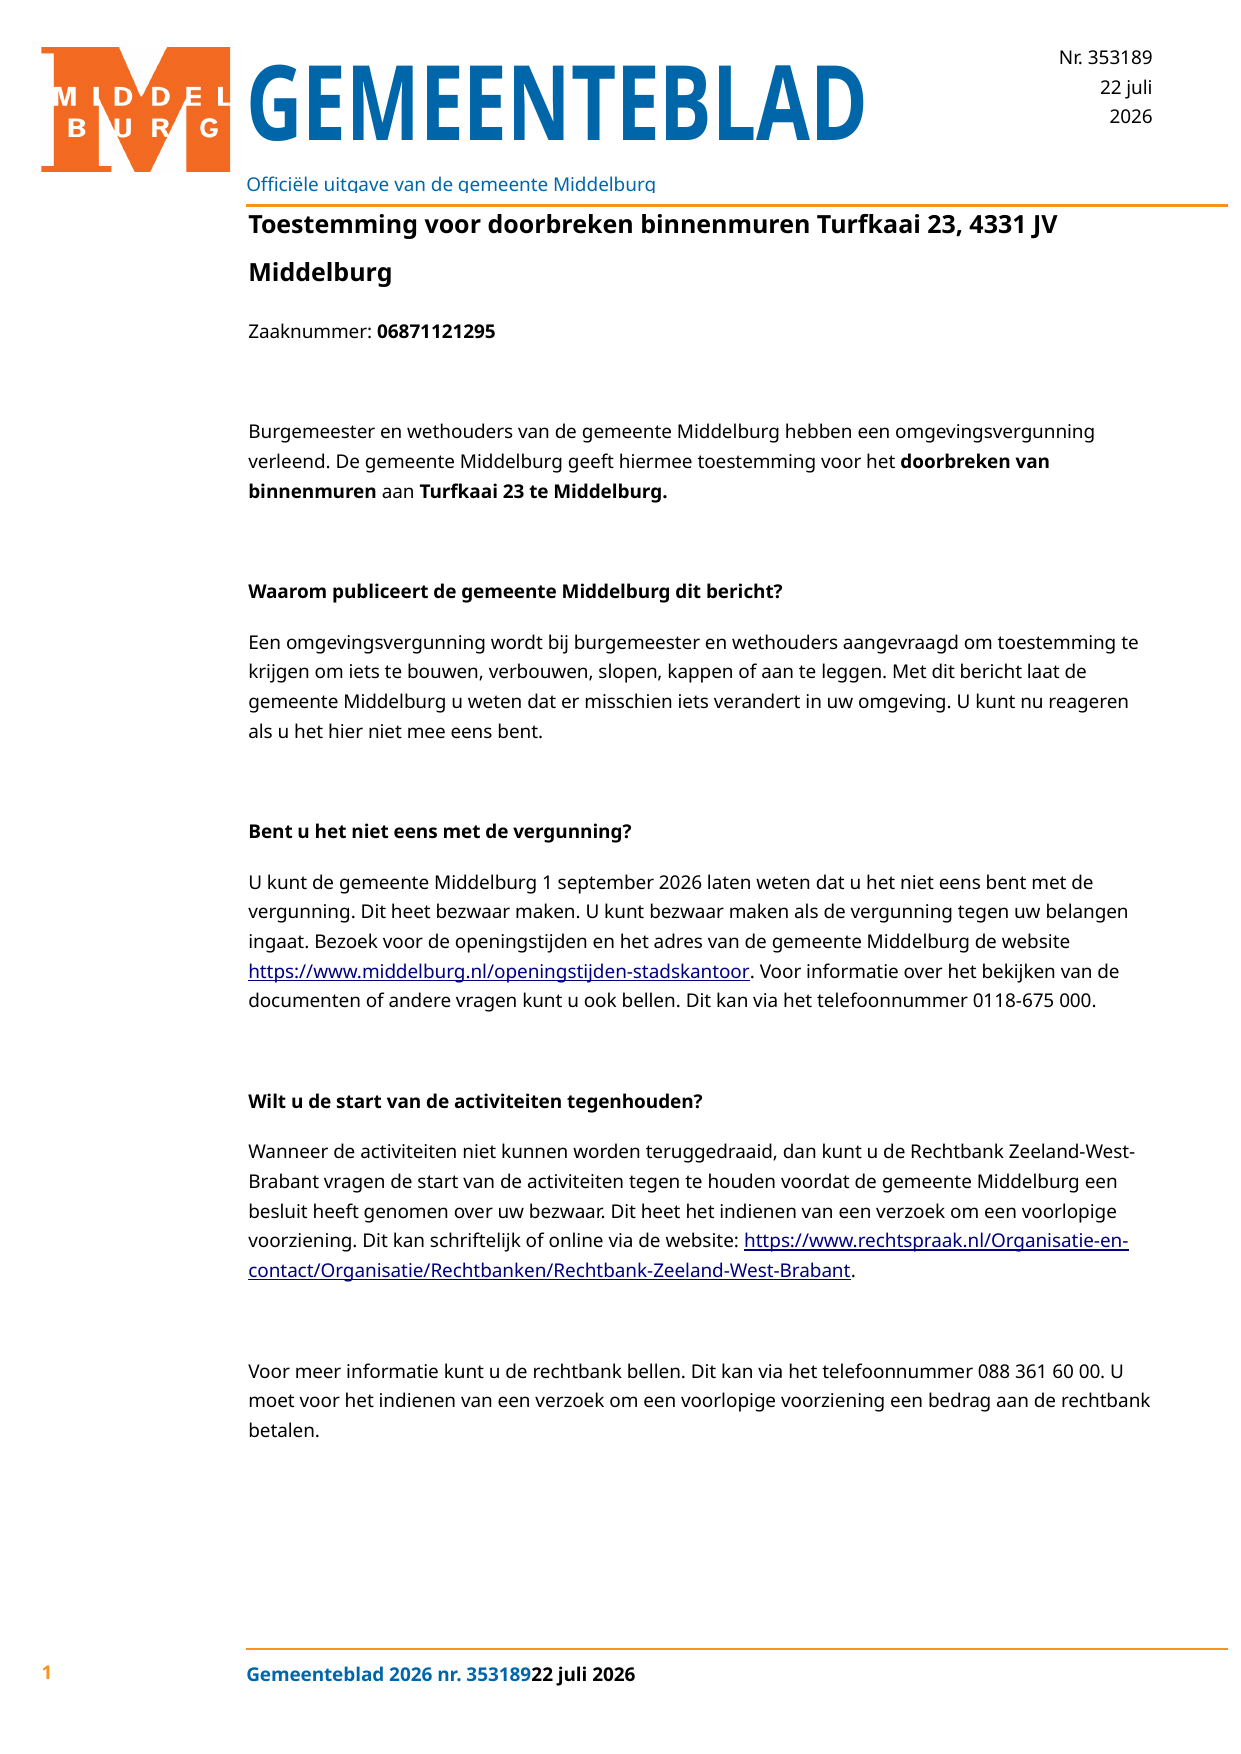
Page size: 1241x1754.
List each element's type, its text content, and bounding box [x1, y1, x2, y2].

text Bent u het niet eens met de vergunning? [248, 819, 1152, 844]
text Wanneer de activiteiten niet kunnen worden teruggedraaid, dan kunt u de Rechtbank Zeeland-West-Brabant vragen de start van de activiteiten tegen te houden voordat de gemeente Middelburg een besluit heeft genomen over uw bezwaar. Dit heet het indienen van een verzoek om een voorlopige voorziening. Dit kan schriftelijk of online via de website: https://www.rechtspraak.nl/Organisatie-en-contact/Organisatie/Rechtbanken/Rechtbank-Zeeland-West-Brabant. [248, 1139, 1152, 1283]
text Toestemming voor doorbreken binnenmuren Turfkaai 23, 4331 JV Middelburg [248, 207, 1152, 288]
picture [41, 47, 231, 172]
text Wilt u de start van de activiteiten tegenhouden? [248, 1088, 1152, 1114]
text Burgemeester en wethouders van de gemeente Middelburg hebben een omgevingsvergunning verleend. De gemeente Middelburg geeft hiermee toestemming voor het doorbreken van binnenmuren aan Turfkaai 23 te Middelburg. [248, 419, 1152, 504]
text U kunt de gemeente Middelburg 1 september 2026 laten weten dat u het niet eens bent met de vergunning. Dit heet bezwaar maken. U kunt bezwaar maken als de vergunning tegen uw belangen ingaat. Bezoek voor de openingstijden en het adres van de gemeente Middelburg de website https://www.middelburg.nl/openingstijden-stadskantoor. Voor informatie over het bekijken van de documenten of andere vragen kunt u ook bellen. Dit kan via het telefoonnummer 0118-675 000. [248, 869, 1152, 1013]
text Een omgevingsvergunning wordt bij burgemeester en wethouders aangevraagd om toestemming te krijgen om iets te bouwen, verbouwen, slopen, kappen of aan te leggen. Met dit bericht laat de gemeente Middelburg u weten dat er misschien iets verandert in uw omgeving. U kunt nu reageren als u het hier niet mee eens bent. [248, 629, 1152, 744]
text Zaaknummer: 06871121295 [248, 318, 1152, 344]
text Voor meer informatie kunt u de rechtbank bellen. Dit kan via het telefoonnummer 088 361 60 00. U moet voor het indienen van een verzoek om een voorlopige voorziening een bedrag aan de rechtbank betalen. [248, 1358, 1152, 1443]
text Waarom publiceert de gemeente Middelburg dit bericht? [248, 579, 1152, 604]
